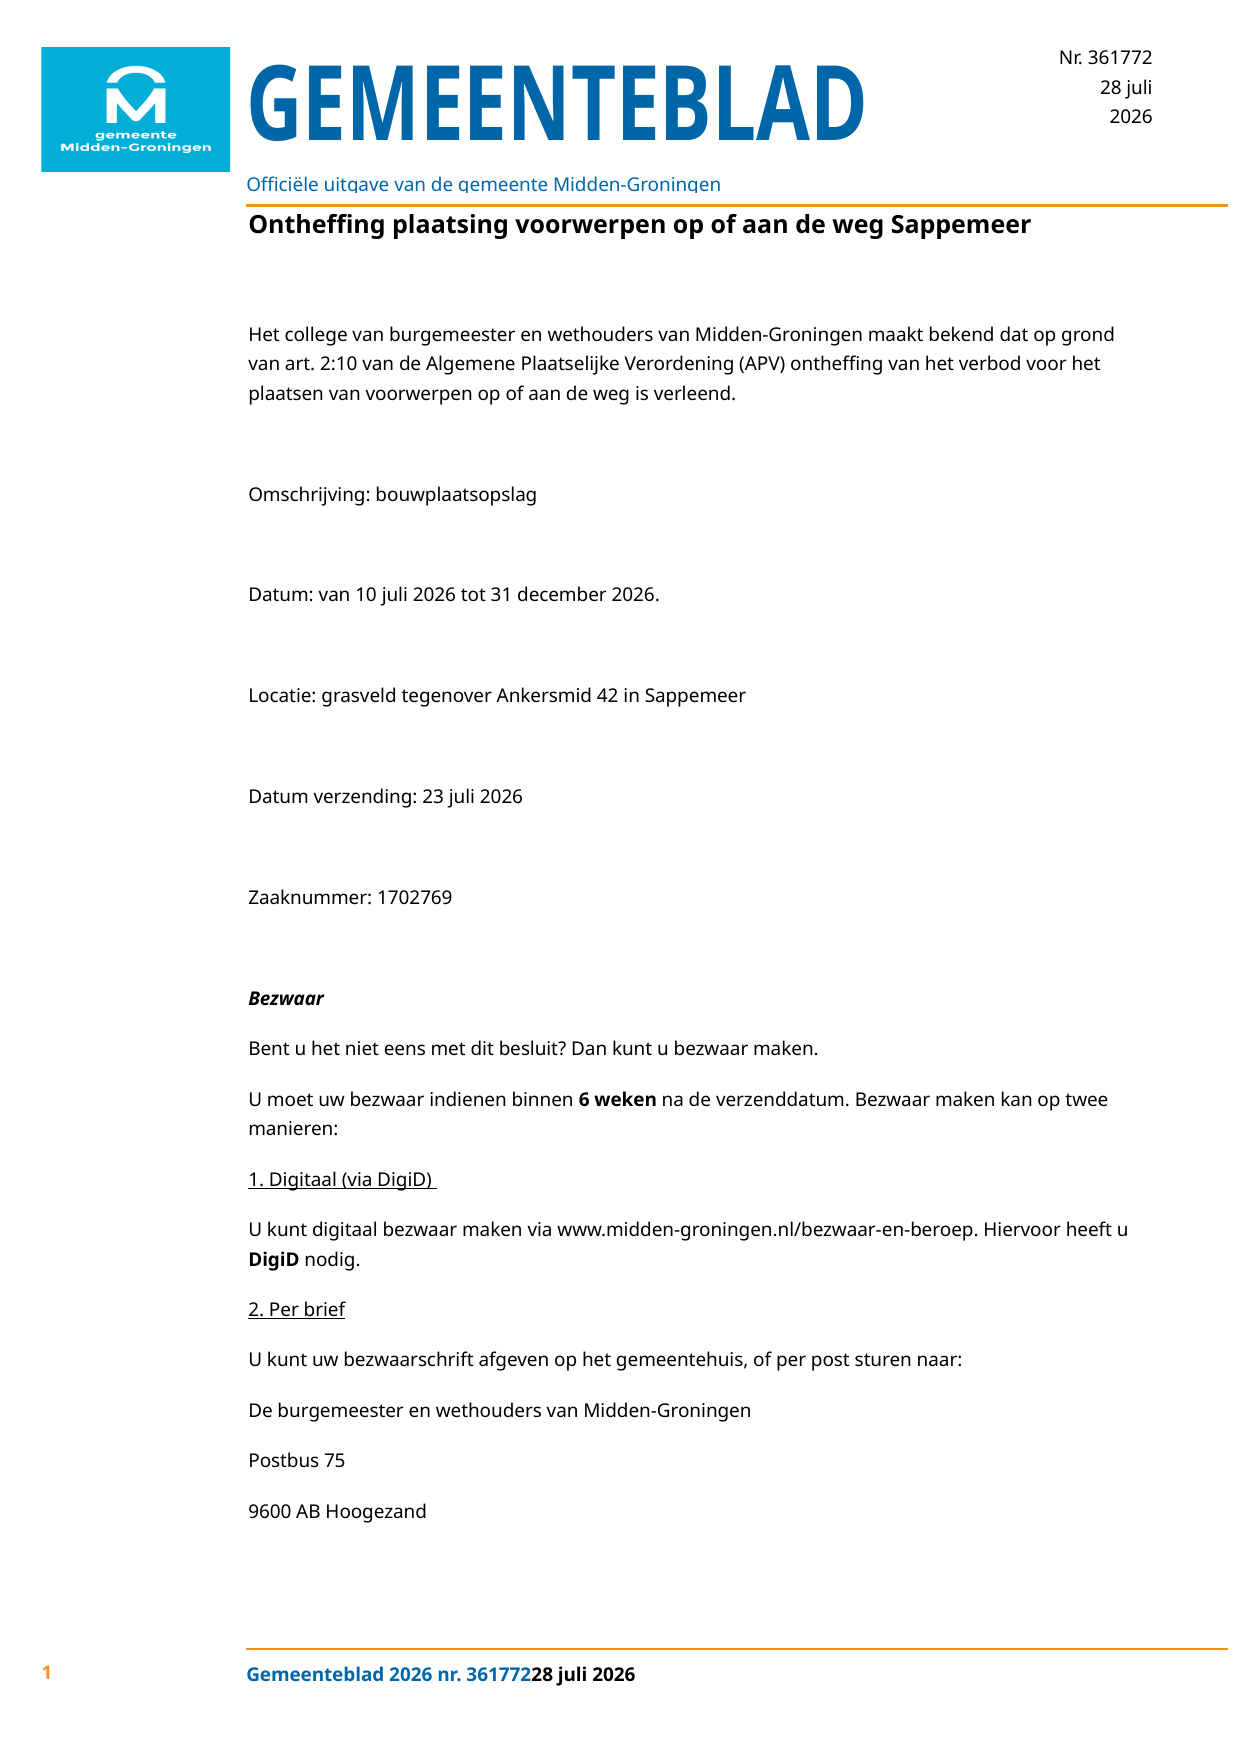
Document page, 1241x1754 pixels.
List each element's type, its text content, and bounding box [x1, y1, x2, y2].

text Ontheffing plaatsing voorwerpen op of aan de weg Sappemeer [248, 207, 1152, 241]
text De burgemeester en wethouders van Midden-Groningen [248, 1397, 1152, 1423]
text Omschrijving: bouwplaatsopslag [248, 481, 1152, 506]
text Postbus 75 [248, 1447, 1152, 1473]
text Datum: van 10 juli 2026 tot 31 december 2026. [248, 582, 1152, 607]
picture [184, 146, 190, 153]
text 9600 AB Hoogezand [248, 1498, 1152, 1523]
text U kunt uw bezwaarschrift afgeven op het gemeentehuis, of per post sturen naar: [248, 1347, 1152, 1372]
picture [107, 89, 165, 122]
text U moet uw bezwaar indienen binnen 6 weken na de verzenddatum. Bezwaar maken kan op twee manieren: [248, 1086, 1152, 1141]
text Bezwaar [248, 985, 1152, 1011]
text Zaaknummer: 1702769 [248, 884, 1152, 910]
text 2. Per brief [248, 1296, 1152, 1322]
text U kunt digitaal bezwaar maken via www.midden-groningen.nl/bezwaar-en-beroep. Hiervoor heeft u DigiD nodig. [248, 1216, 1152, 1271]
picture [108, 66, 164, 82]
text Datum verzending: 23 juli 2026 [248, 783, 1152, 809]
text Het college van burgemeester en wethouders van Midden-Groningen maakt bekend dat op grond van art. 2:10 van de Algemene Plaatselijke Verordening (APV) ontheffing van het verbod voor het plaatsen van voorwerpen op of aan de weg is verleend. [248, 321, 1152, 406]
text Bent u het niet eens met dit besluit? Dan kunt u bezwaar maken. [248, 1035, 1152, 1061]
text Locatie: grasveld tegenover Ankersmid 42 in Sappemeer [248, 682, 1152, 708]
text 1. Digitaal (via DigiD) [248, 1166, 1152, 1191]
